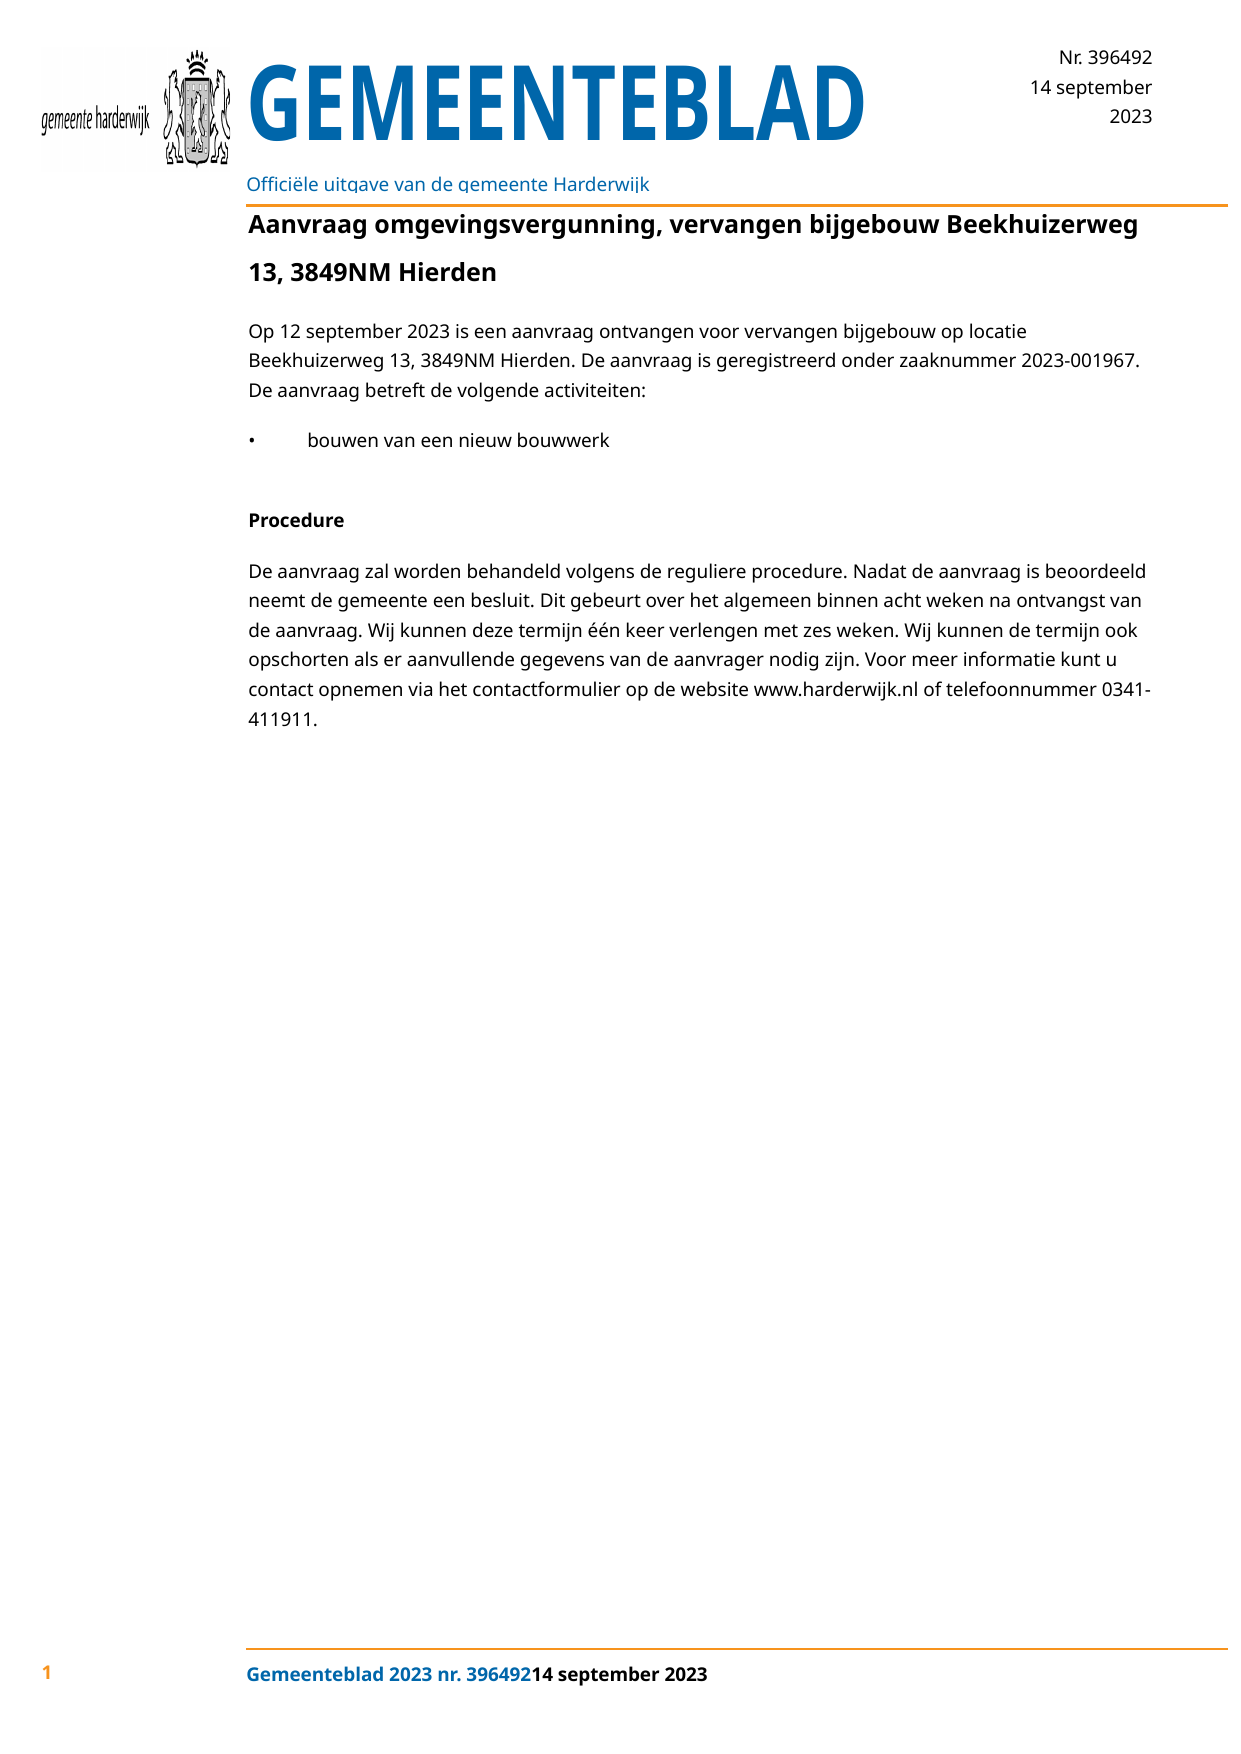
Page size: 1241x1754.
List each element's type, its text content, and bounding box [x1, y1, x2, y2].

list bouwen van een nieuw bouwwerk [248, 427, 1152, 453]
text Procedure [248, 507, 1152, 533]
text Aanvraag omgevingsvergunning, vervangen bijgebouw Beekhuizerweg 13, 3849NM Hierden [248, 207, 1152, 288]
text De aanvraag zal worden behandeld volgens de reguliere procedure. Nadat de aanvraag is beoordeeld neemt de gemeente een besluit. Dit gebeurt over het algemeen binnen acht weken na ontvangst van de aanvraag. Wij kunnen deze termijn één keer verlengen met zes weken. Wij kunnen de termijn ook opschorten als er aanvullende gegevens van de aanvrager nodig zijn. Voor meer informatie kunt u contact opnemen via het contactformulier op de website www.harderwijk.nl of telefoonnummer 0341-411911. [248, 558, 1152, 732]
text Op 12 september 2023 is een aanvraag ontvangen voor vervangen bijgebouw op locatie Beekhuizerweg 13, 3849NM Hierden. De aanvraag is geregistreerd onder zaaknummer 2023-001967. De aanvraag betreft de volgende activiteiten: [248, 318, 1152, 403]
picture [41, 47, 231, 172]
